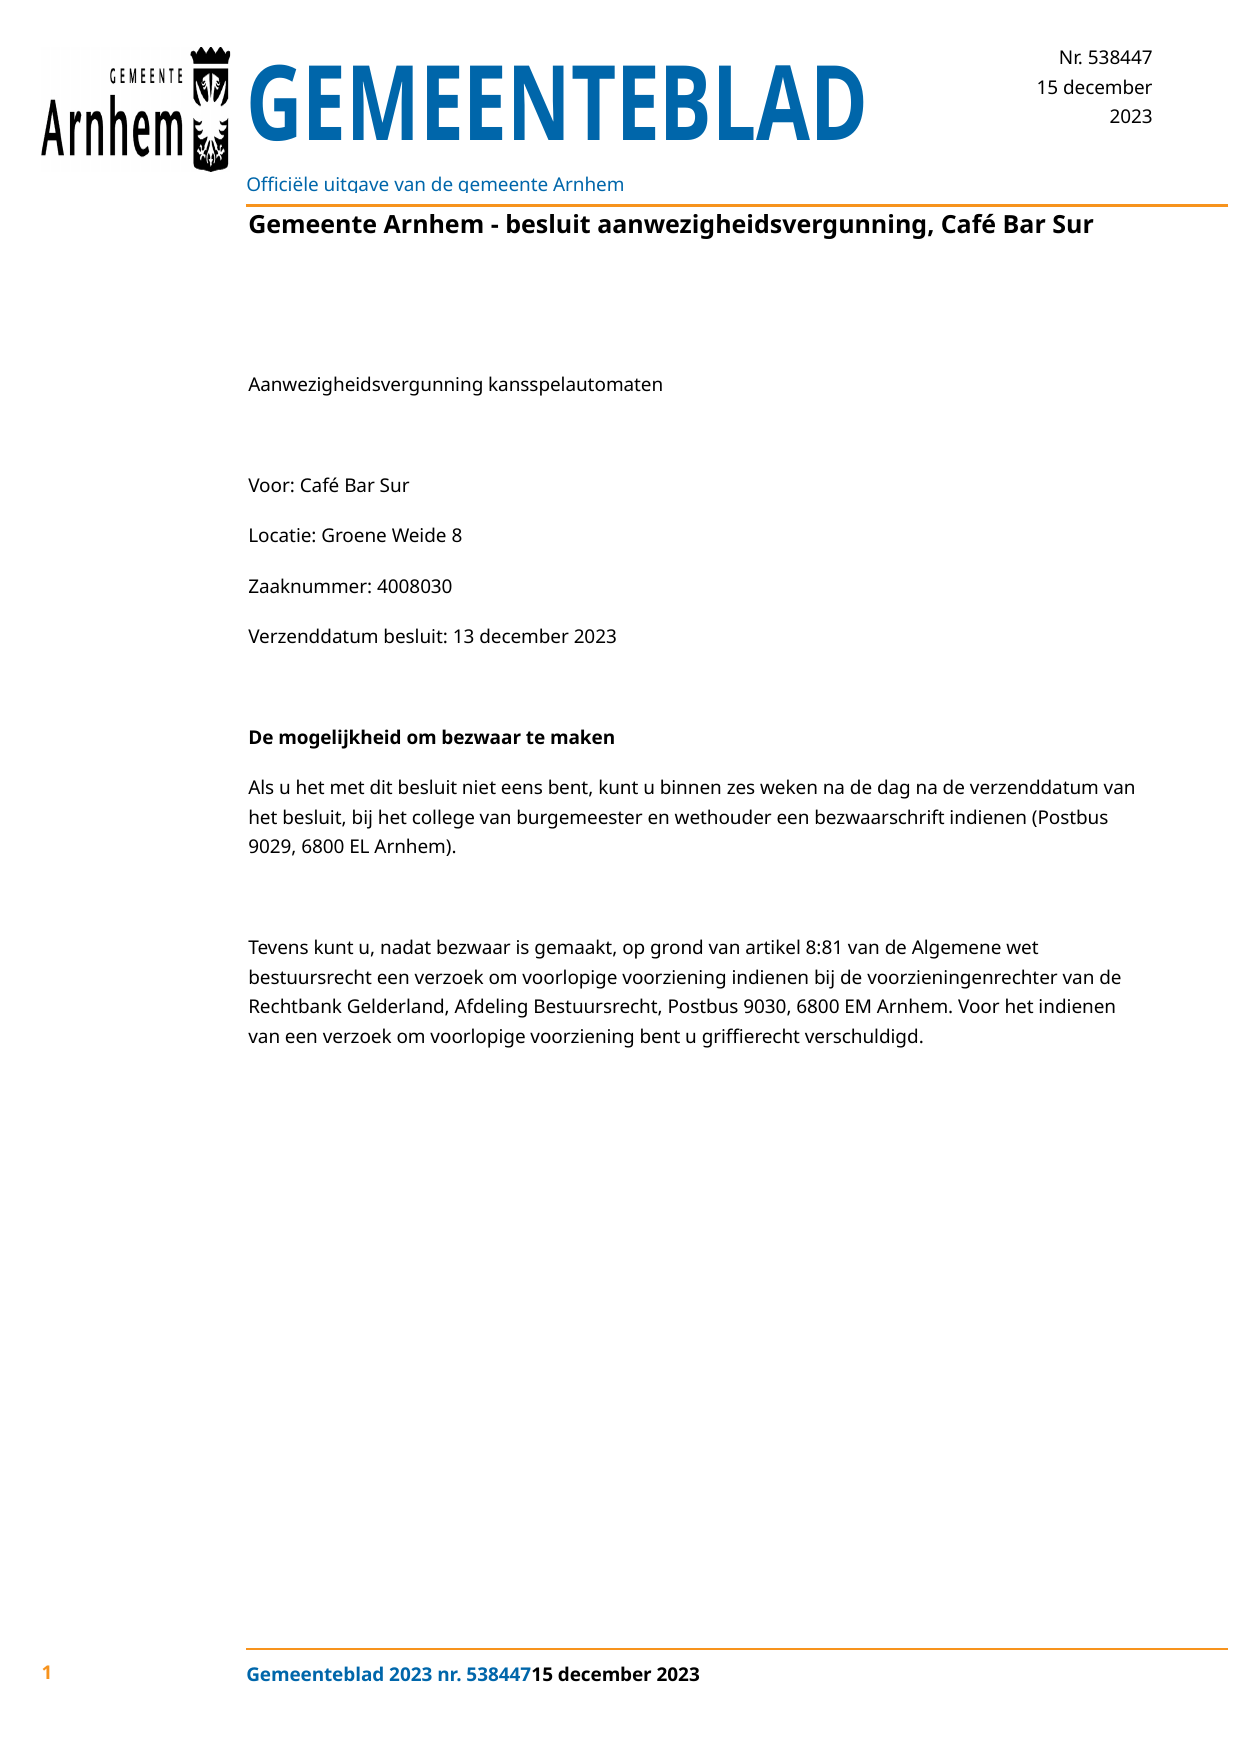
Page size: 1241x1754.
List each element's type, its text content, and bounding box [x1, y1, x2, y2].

text Locatie: Groene Weide 8 [248, 522, 1152, 548]
text Aanwezigheidsvergunning kansspelautomaten [248, 371, 1152, 397]
text Tevens kunt u, nadat bezwaar is gemaakt, op grond van artikel 8:81 van de Algemene wet bestuursrecht een verzoek om voorlopige voorziening indienen bij de voorzieningenrechter van de Rechtbank Gelderland, Afdeling Bestuursrecht, Postbus 9030, 6800 EM Arnhem. Voor het indienen van een verzoek om voorlopige voorziening bent u griffierecht verschuldigd. [248, 934, 1152, 1049]
text Gemeente Arnhem - besluit aanwezigheidsvergunning, Café Bar Sur [248, 207, 1152, 241]
text Voor: Café Bar Sur [248, 472, 1152, 498]
text De mogelijkheid om bezwaar te maken [248, 724, 1152, 750]
text Verzenddatum besluit: 13 december 2023 [248, 623, 1152, 649]
text Als u het met dit besluit niet eens bent, kunt u binnen zes weken na de dag na de verzenddatum van het besluit, bij het college van burgemeester en wethouder een bezwaarschrift indienen (Postbus 9029, 6800 EL Arnhem). [248, 774, 1152, 859]
text Zaaknummer: 4008030 [248, 573, 1152, 598]
picture [41, 47, 231, 172]
